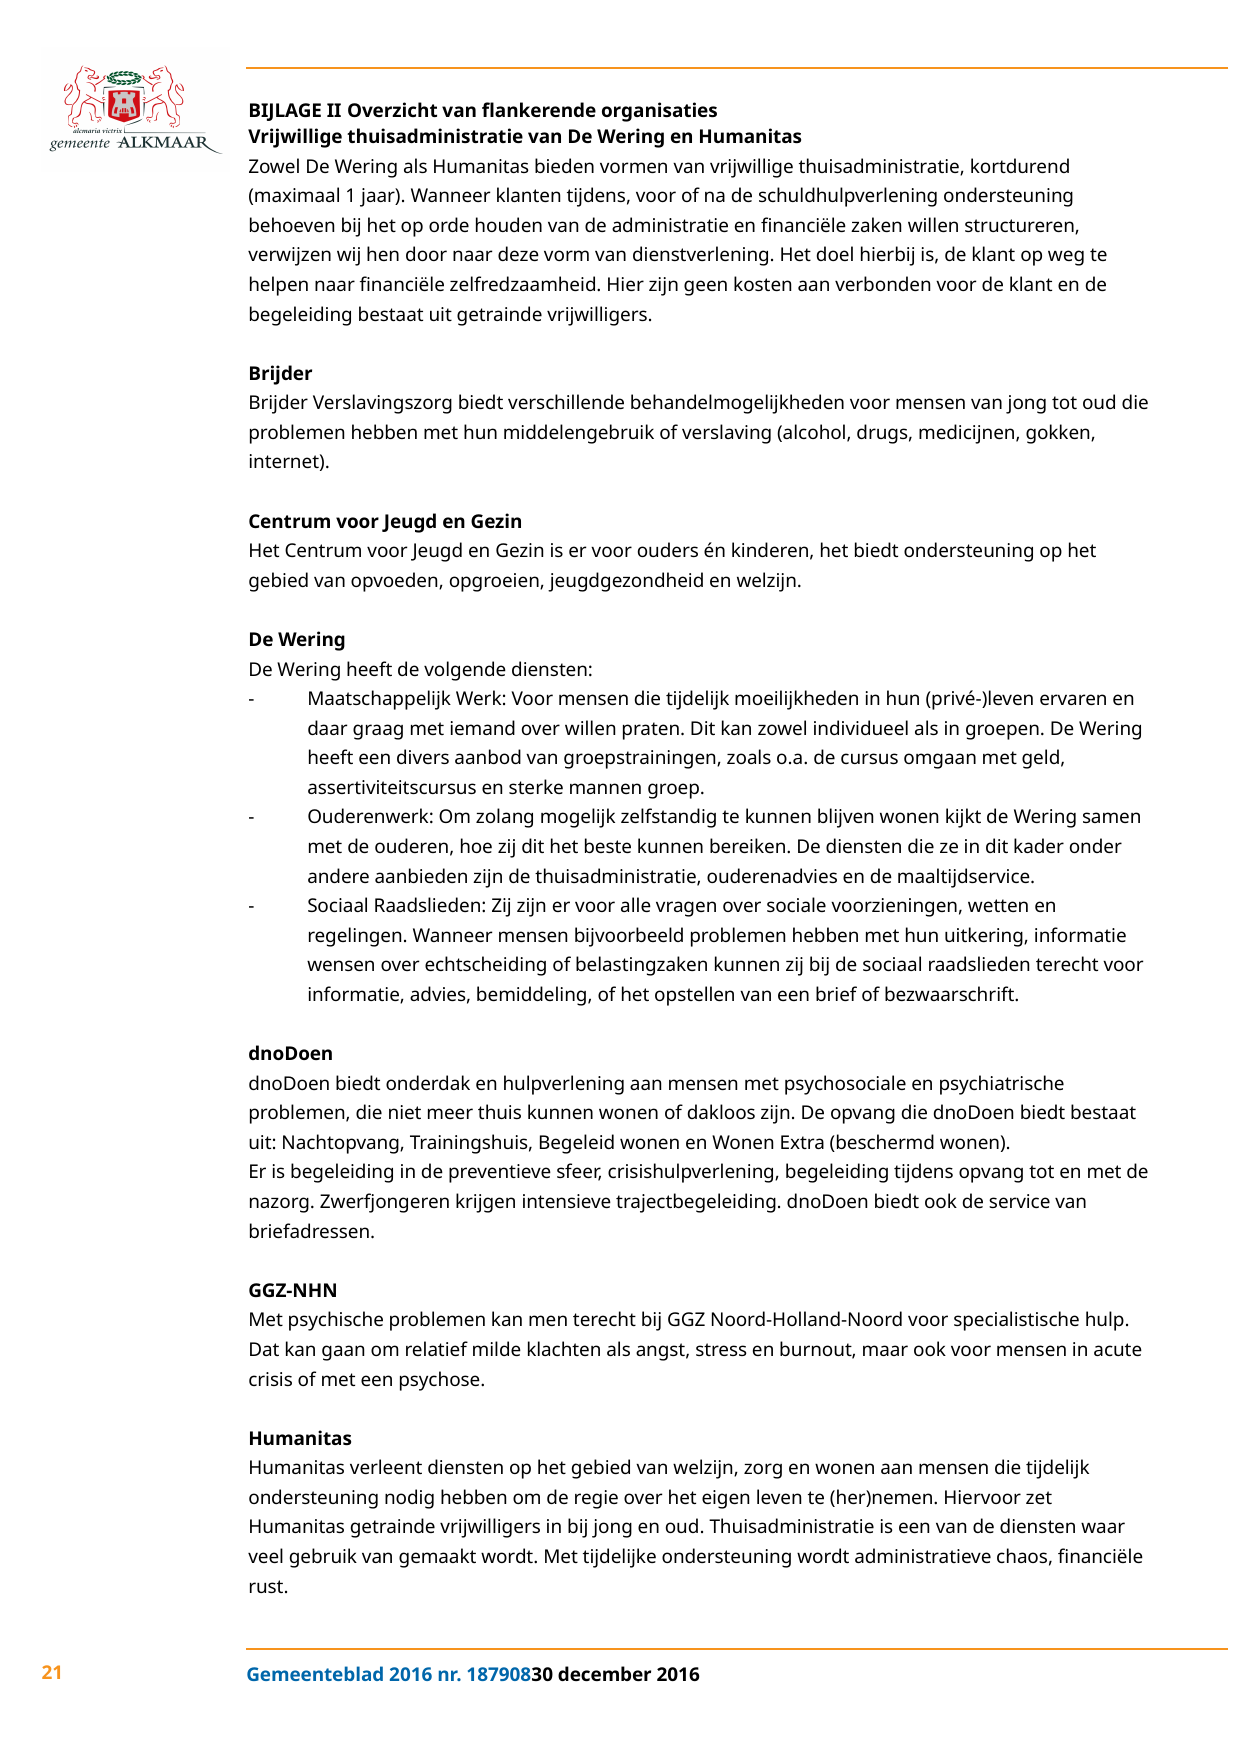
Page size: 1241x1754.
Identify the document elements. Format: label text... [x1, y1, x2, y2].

text Met psychische problemen kan men terecht bij GGZ Noord-Holland-Noord voor specialistische hulp. Dat kan gaan om relatief milde klachten als angst, stress en burnout, maar ook voor mensen in acute crisis of met een psychose. [248, 1307, 1152, 1392]
text Zowel De Wering als Humanitas bieden vormen van vrijwillige thuisadministratie, kortdurend (maximaal 1 jaar). Wanneer klanten tijdens, voor of na de schuldhulpverlening ondersteuning behoeven bij het op orde houden van de administratie en financiële zaken willen structureren, verwijzen wij hen door naar deze vorm van dienstverlening. Het doel hierbij is, de klant op weg te helpen naar financiële zelfredzaamheid. Hier zijn geen kosten aan verbonden voor de klant en de begeleiding bestaat uit getrainde vrijwilligers. [248, 153, 1152, 327]
text dnoDoen biedt onderdak en hulpverlening aan mensen met psychosociale en psychiatrische problemen, die niet meer thuis kunnen wonen of dakloos zijn. De opvang die dnoDoen biedt bestaat uit: Nachtopvang, Trainingshuis, Begeleid wonen en Wonen Extra (beschermd wonen). [248, 1070, 1152, 1155]
text Brijder Verslavingszorg biedt verschillende behandelmogelijkheden voor mensen van jong tot oud die problemen hebben met hun middelengebruik of verslaving (alcohol, drugs, medicijnen, gokken, internet). [248, 389, 1152, 474]
list Ouderenwerk: Om zolang mogelijk zelfstandig te kunnen blijven wonen kijkt de Wering samen met de ouderen, hoe zij dit het beste kunnen bereiken. De diensten die ze in dit kader onder andere aanbieden zijn de thuisadministratie, ouderenadvies en de maaltijdservice. [248, 804, 1152, 889]
text Humanitas verleent diensten op het gebied van welzijn, zorg en wonen aan mensen die tijdelijk ondersteuning nodig hebben om de regie over het eigen leven te (her)nemen. Hiervoor zet Humanitas getrainde vrijwilligers in bij jong en oud. Thuisadministratie is een van de diensten waar veel gebruik van gemaakt wordt. Met tijdelijke ondersteuning wordt administratieve chaos, financiële rust. [248, 1454, 1152, 1599]
text dnoDoen [248, 1040, 1152, 1066]
text BIJLAGE II Overzicht van flankerende organisaties [248, 95, 1152, 123]
text Er is begeleiding in de preventieve sfeer, crisishulpverlening, begeleiding tijdens opvang tot en met de nazorg. Zwerfjongeren krijgen intensieve trajectbegeleiding. dnoDoen biedt ook de service van briefadressen. [248, 1159, 1152, 1244]
text Het Centrum voor Jeugd en Gezin is er voor ouders én kinderen, het biedt ondersteuning op het gebied van opvoeden, opgroeien, jeugdgezondheid en welzijn. [248, 537, 1152, 593]
text Vrijwillige thuisadministratie van De Wering en Humanitas [248, 123, 1152, 149]
text Humanitas [248, 1425, 1152, 1451]
text Centrum voor Jeugd en Gezin [248, 508, 1152, 534]
text De Wering heeft de volgende diensten: [248, 656, 1152, 682]
picture [41, 47, 231, 172]
text Brijder [248, 360, 1152, 386]
list Maatschappelijk Werk: Voor mensen die tijdelijk moeilijkheden in hun (privé-)leven ervaren en daar graag met iemand over willen praten. Dit kan zowel individueel als in groepen. De Wering heeft een divers aanbod van groepstrainingen, zoals o.a. de cursus omgaan met geld, assertiviteitscursus en sterke mannen groep. [248, 685, 1152, 800]
list Sociaal Raadslieden: Zij zijn er voor alle vragen over sociale voorzieningen, wetten en regelingen. Wanneer mensen bijvoorbeeld problemen hebben met hun uitkering, informatie wensen over echtscheiding of belastingzaken kunnen zij bij de sociaal raadslieden terecht voor informatie, advies, bemiddeling, of het opstellen van een brief of bezwaarschrift. [248, 892, 1152, 1007]
text De Wering [248, 626, 1152, 652]
text GGZ-NHN [248, 1277, 1152, 1303]
